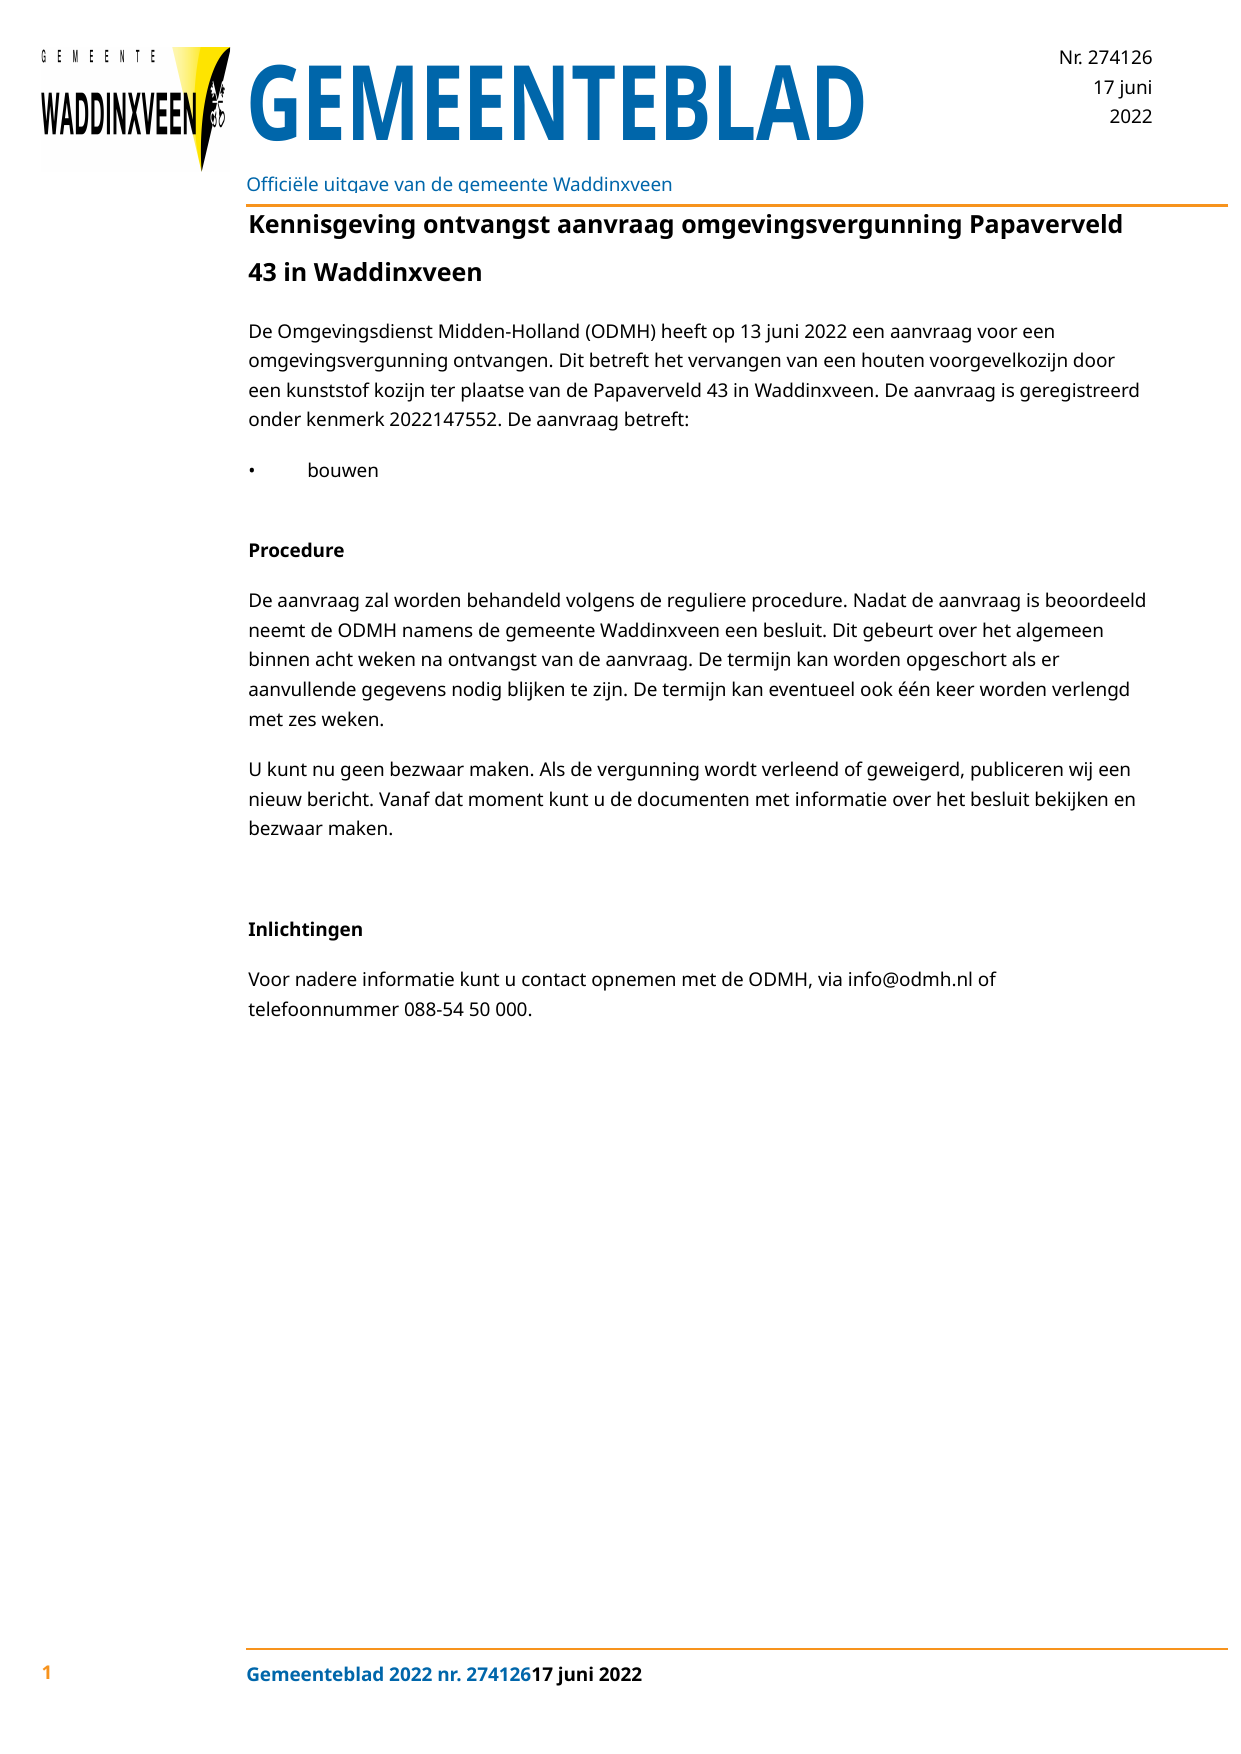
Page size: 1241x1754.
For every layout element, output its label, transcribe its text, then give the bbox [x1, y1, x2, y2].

text Voor nadere informatie kunt u contact opnemen met de ODMH, via info@odmh.nl of telefoonnummer 088-54 50 000. [248, 967, 1152, 1022]
text De aanvraag zal worden behandeld volgens de reguliere procedure. Nadat de aanvraag is beoordeeld neemt de ODMH namens de gemeente Waddinxveen een besluit. Dit gebeurt over het algemeen binnen acht weken na ontvangst van de aanvraag. De termijn kan worden opgeschort als er aanvullende gegevens nodig blijken te zijn. De termijn kan eventueel ook één keer worden verlengd met zes weken. [248, 587, 1152, 732]
text De Omgevingsdienst Midden-Holland (ODMH) heeft op 13 juni 2022 een aanvraag voor een omgevingsvergunning ontvangen. Dit betreft het vervangen van een houten voorgevelkozijn door een kunststof kozijn ter plaatse van de Papaverveld 43 in Waddinxveen. De aanvraag is geregistreerd onder kenmerk 2022147552. De aanvraag betreft: [248, 318, 1152, 432]
text U kunt nu geen bezwaar maken. Als de vergunning wordt verleend of geweigerd, publiceren wij een nieuw bericht. Vanaf dat moment kunt u de documenten met informatie over het besluit bekijken en bezwaar maken. [248, 756, 1152, 841]
picture [41, 47, 231, 172]
text Procedure [248, 537, 1152, 563]
text Inlichtingen [248, 916, 1152, 942]
list bouwen [248, 457, 1152, 483]
text Kennisgeving ontvangst aanvraag omgevingsvergunning Papaverveld 43 in Waddinxveen [248, 207, 1152, 288]
